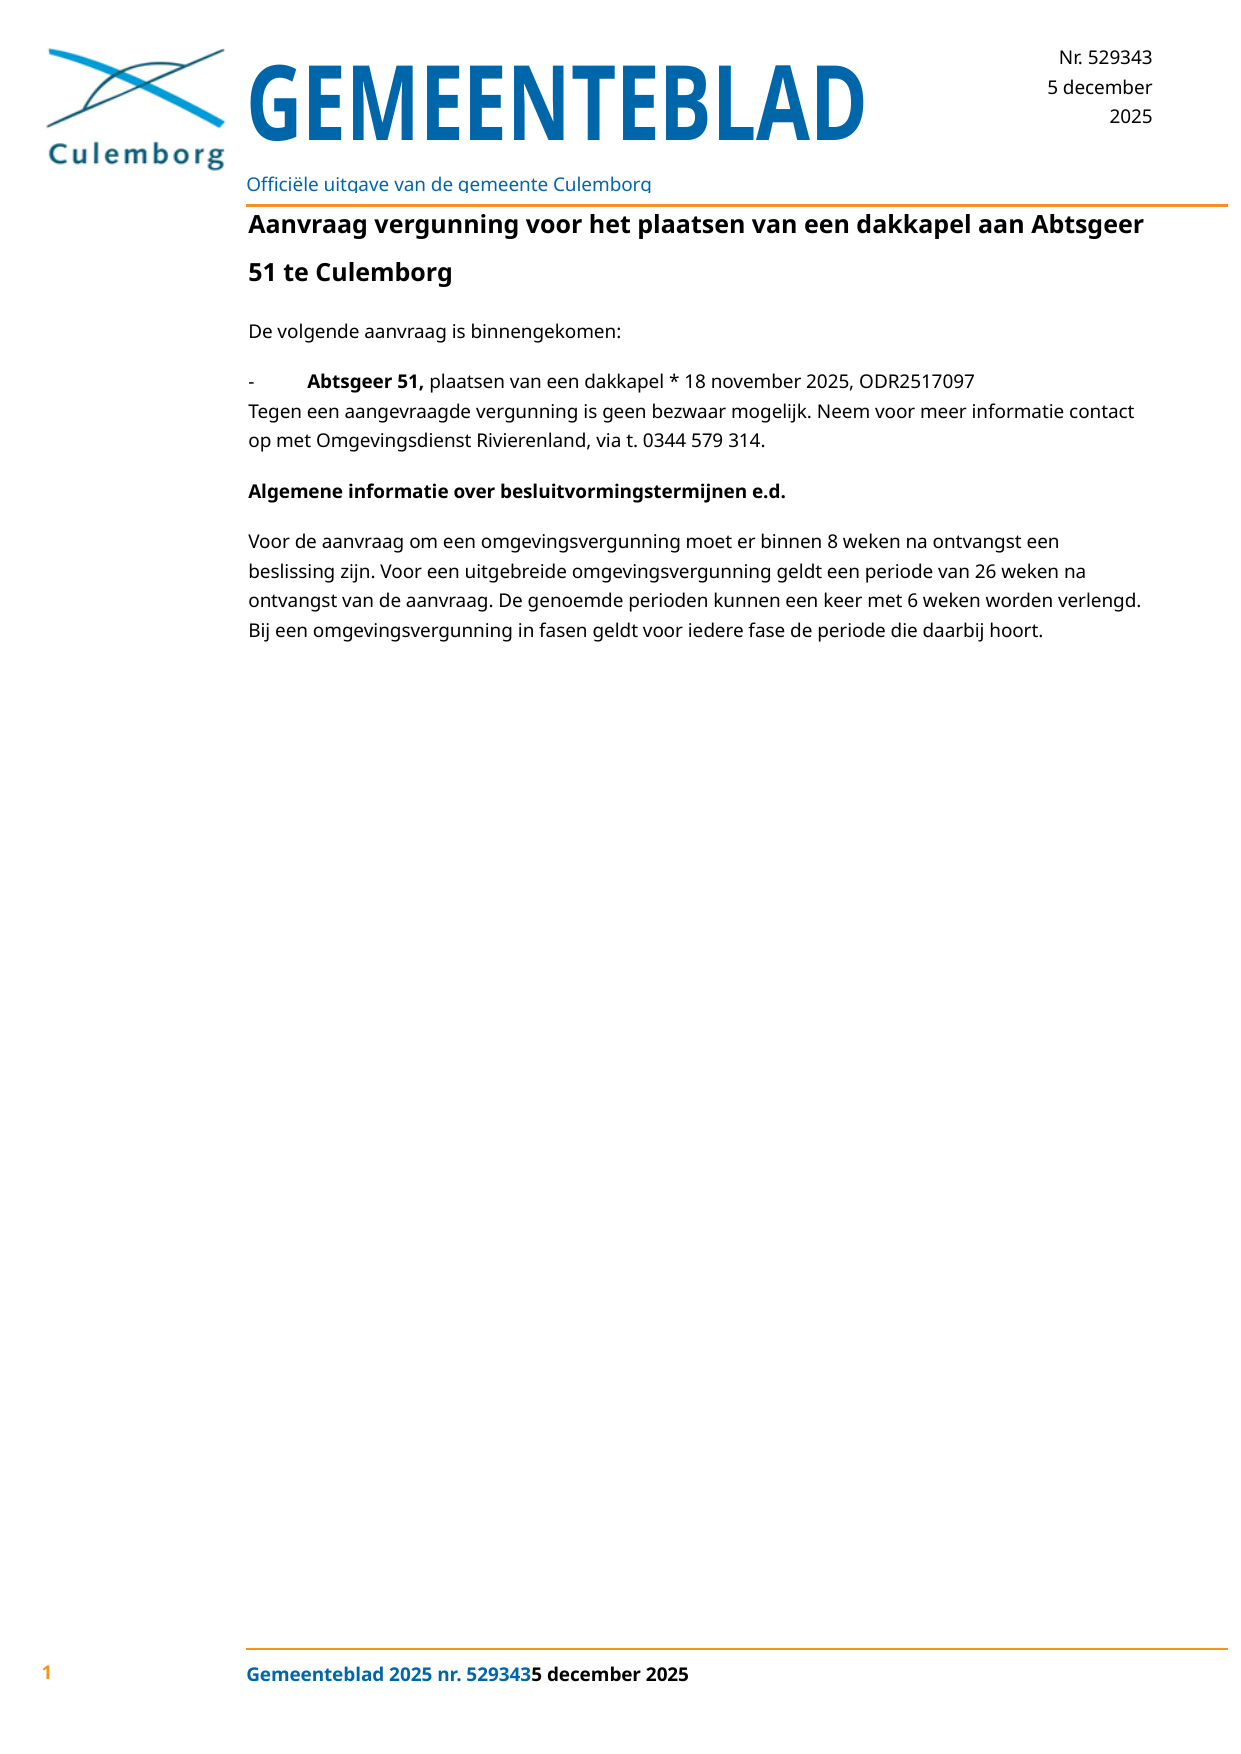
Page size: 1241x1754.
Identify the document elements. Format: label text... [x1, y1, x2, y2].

text De volgende aanvraag is binnengekomen: [248, 318, 1152, 344]
text Algemene informatie over besluitvormingstermijnen e.d. [248, 478, 1152, 504]
text Aanvraag vergunning voor het plaatsen van een dakkapel aan Abtsgeer 51 te Culemborg [248, 207, 1152, 288]
text Voor de aanvraag om een omgevingsvergunning moet er binnen 8 weken na ontvangst een beslissing zijn. Voor een uitgebreide omgevingsvergunning geldt een periode van 26 weken na ontvangst van de aanvraag. De genoemde perioden kunnen een keer met 6 weken worden verlengd. Bij een omgevingsvergunning in fasen geldt voor iedere fase de periode die daarbij hoort. [248, 528, 1152, 643]
list Abtsgeer 51, plaatsen van een dakkapel * 18 november 2025, ODR2517097 [248, 368, 1152, 394]
text Tegen een aangevraagde vergunning is geen bezwaar mogelijk. Neem voor meer informatie contact op met Omgevingsdienst Rivierenland, via t. 0344 579 314. [248, 398, 1152, 453]
picture [41, 47, 231, 172]
